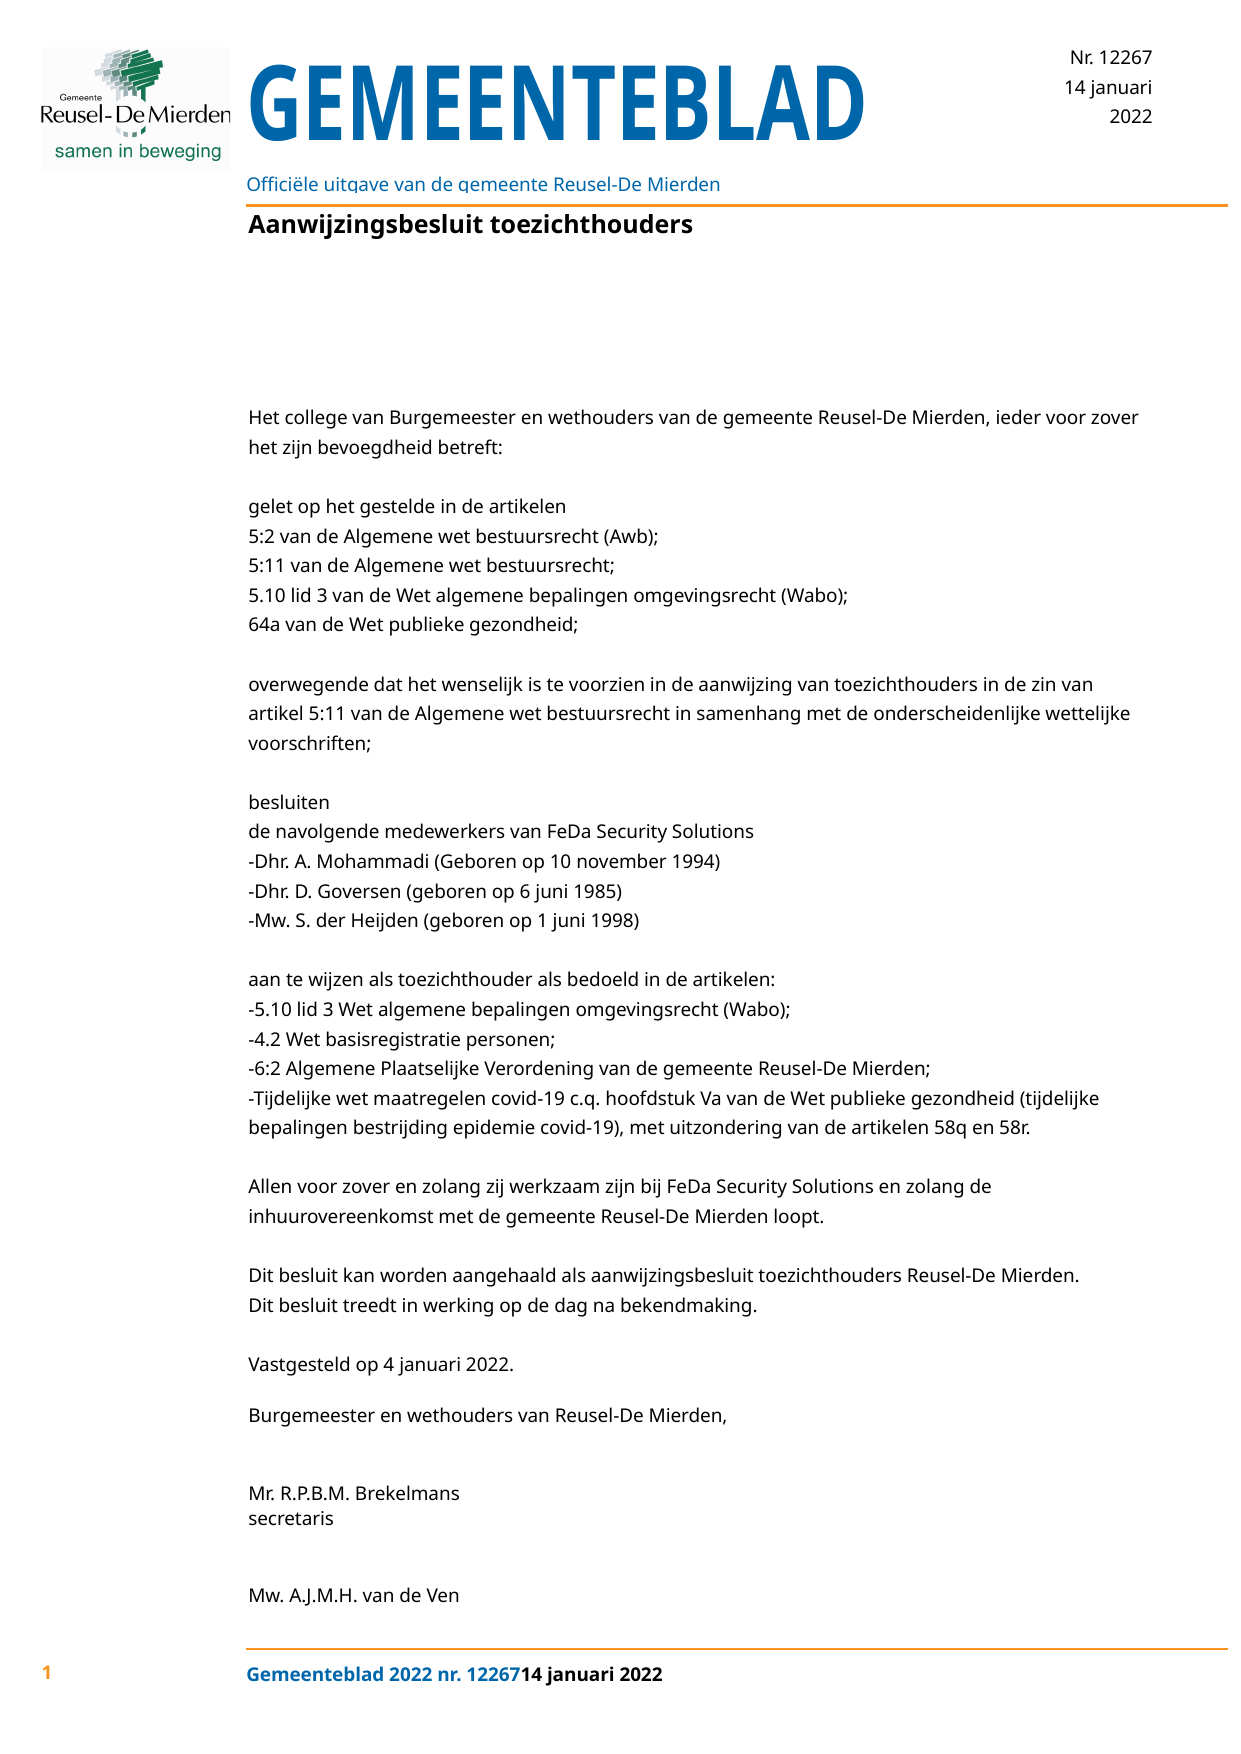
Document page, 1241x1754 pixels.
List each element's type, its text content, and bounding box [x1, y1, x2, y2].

text Aanwijzingsbesluit toezichthouders [248, 207, 1152, 241]
text aan te wijzen als toezichthouder als bedoeld in de artikelen: [248, 967, 1152, 992]
text secretaris [248, 1506, 1152, 1531]
text -Tijdelijke wet maatregelen covid-19 c.q. hoofdstuk Va van de Wet publieke gezondheid (tijdelijke bepalingen bestrijding epidemie covid-19), met uitzondering van de artikelen 58q en 58r. [248, 1085, 1152, 1140]
text -Dhr. A. Mohammadi (Geboren op 10 november 1994) [248, 848, 1152, 874]
text gelet op het gestelde in de artikelen [248, 493, 1152, 519]
text de navolgende medewerkers van FeDa Security Solutions [248, 819, 1152, 844]
text Allen voor zover en zolang zij werkzaam zijn bij FeDa Security Solutions en zolang de inhuurovereenkomst met de gemeente Reusel-De Mierden loopt. [248, 1174, 1152, 1229]
text -6:2 Algemene Plaatselijke Verordening van de gemeente Reusel-De Mierden; [248, 1055, 1152, 1081]
text 5.10 lid 3 van de Wet algemene bepalingen omgevingsrecht (Wabo); [248, 582, 1152, 608]
text Dit besluit kan worden aangehaald als aanwijzingsbesluit toezichthouders Reusel-De Mierden. [248, 1262, 1152, 1288]
text Mw. A.J.M.H. van de Ven [248, 1583, 1152, 1608]
text Burgemeester en wethouders van Reusel-De Mierden, [248, 1403, 1152, 1428]
text Dit besluit treedt in werking op de dag na bekendmaking. [248, 1292, 1152, 1318]
text -Dhr. D. Goversen (geboren op 6 juni 1985) [248, 878, 1152, 903]
text -4.2 Wet basisregistratie personen; [248, 1026, 1152, 1051]
text Vastgesteld op 4 januari 2022. [248, 1351, 1152, 1377]
text 5:2 van de Algemene wet bestuursrecht (Awb); [248, 523, 1152, 548]
text 5:11 van de Algemene wet bestuursrecht; [248, 552, 1152, 578]
picture [41, 47, 231, 172]
text overwegende dat het wenselijk is te voorzien in de aanwijzing van toezichthouders in de zin van artikel 5:11 van de Algemene wet bestuursrecht in samenhang met de onderscheidenlijke wettelijke voorschriften; [248, 671, 1152, 756]
text 64a van de Wet publieke gezondheid; [248, 612, 1152, 637]
text -Mw. S. der Heijden (geboren op 1 juni 1998) [248, 907, 1152, 933]
text besluiten [248, 789, 1152, 815]
text Mr. R.P.B.M. Brekelmans [248, 1480, 1152, 1506]
text Het college van Burgemeester en wethouders van de gemeente Reusel-De Mierden, ieder voor zover het zijn bevoegdheid betreft: [248, 404, 1152, 460]
text -5.10 lid 3 Wet algemene bepalingen omgevingsrecht (Wabo); [248, 996, 1152, 1022]
